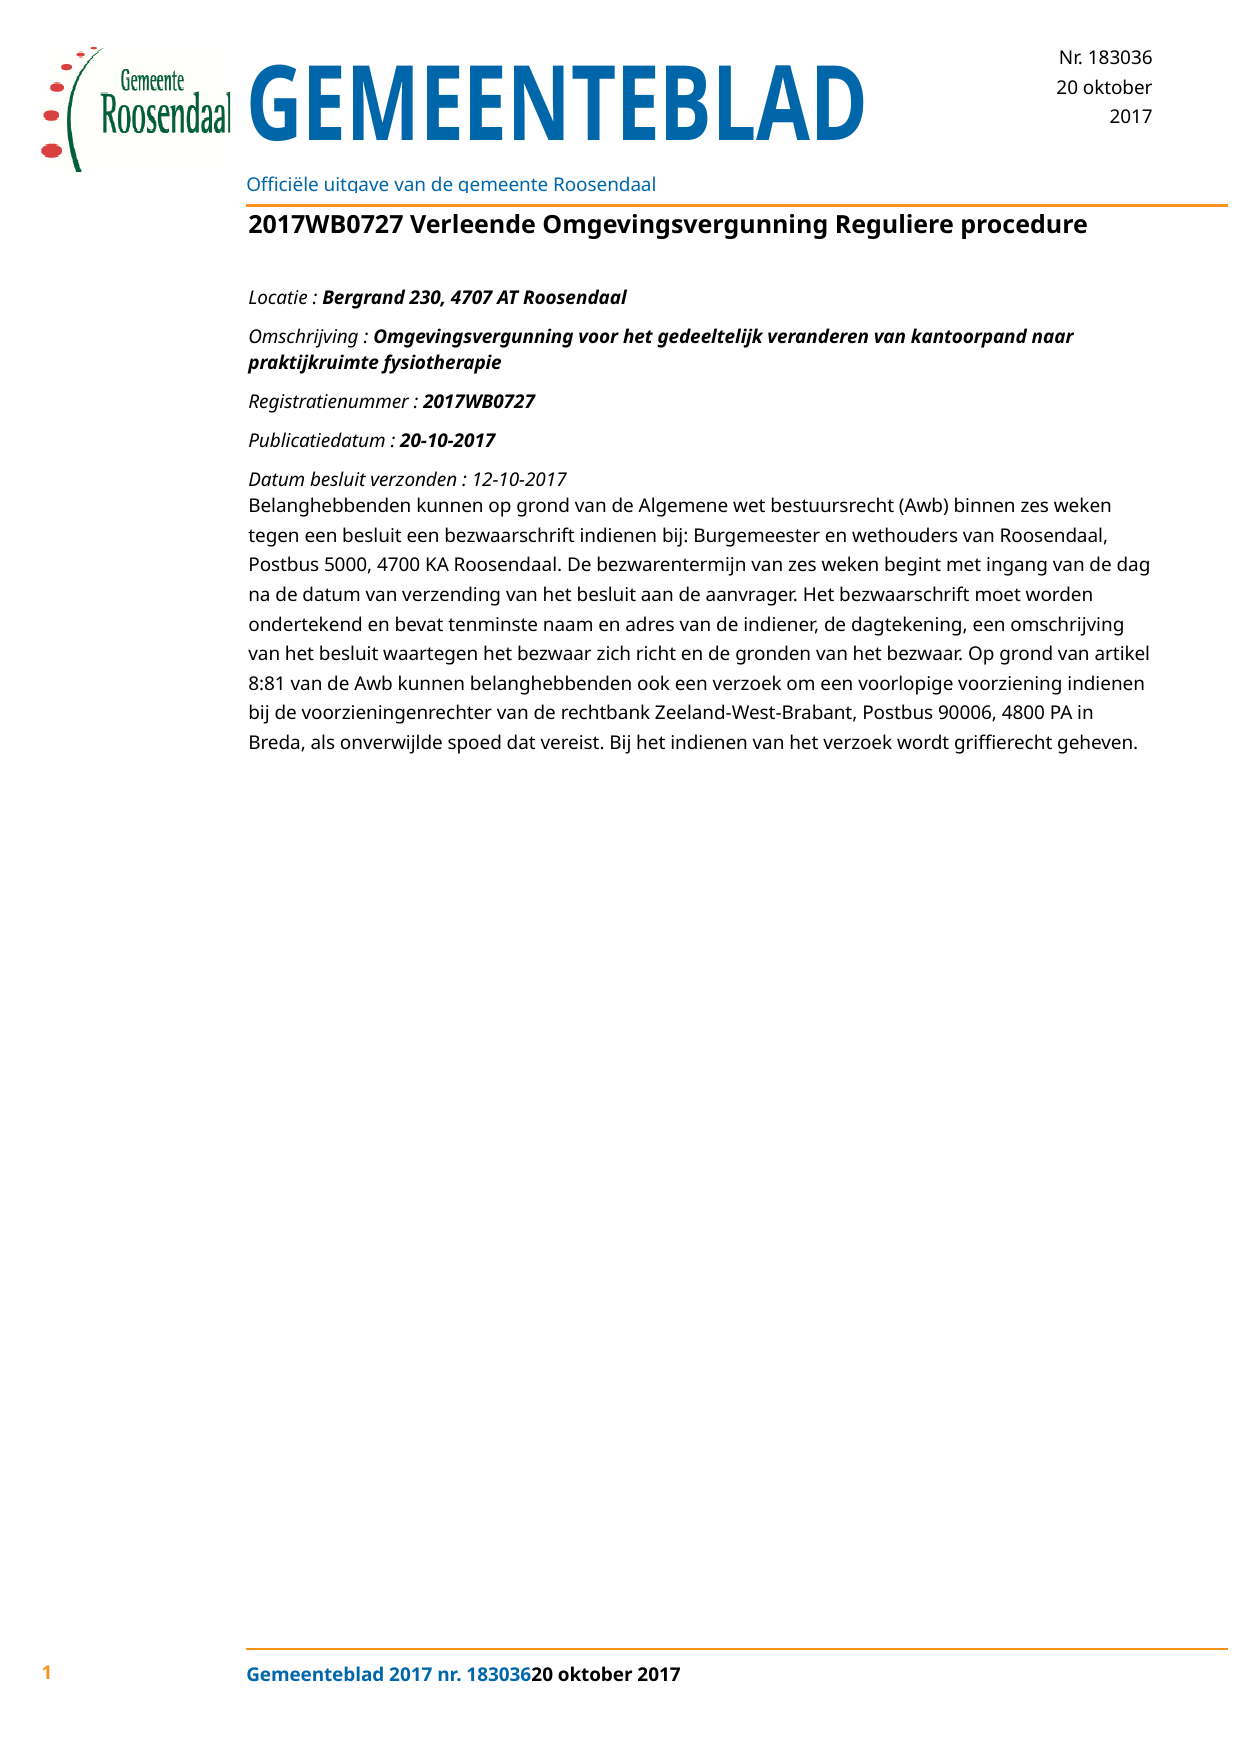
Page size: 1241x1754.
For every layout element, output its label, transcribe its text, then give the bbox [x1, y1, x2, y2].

picture [41, 47, 231, 172]
text Locatie : Bergrand 230, 4707 AT Roosendaal [248, 284, 1152, 309]
text 2017WB0727 Verleende Omgevingsvergunning Reguliere procedure [248, 207, 1152, 241]
text Belanghebbenden kunnen op grond van de Algemene wet bestuursrecht (Awb) binnen zes weken tegen een besluit een bezwaarschrift indienen bij: Burgemeester en wethouders van Roosendaal, Postbus 5000, 4700 KA Roosendaal. De bezwarentermijn van zes weken begint met ingang van de dag na de datum van verzending van het besluit aan de aanvrager. Het bezwaarschrift moet worden ondertekend en bevat tenminste naam en adres van de indiener, de dagtekening, een omschrijving van het besluit waartegen het bezwaar zich richt en de gronden van het bezwaar. Op grond van artikel 8:81 van de Awb kunnen belanghebbenden ook een verzoek om een voorlopige voorziening indienen bij de voorzieningenrechter van de rechtbank Zeeland-West-Brabant, Postbus 90006, 4800 PA in Breda, als onverwijlde spoed dat vereist. Bij het indienen van het verzoek wordt griffierecht geheven. [248, 492, 1152, 755]
text Registratienummer : 2017WB0727 [248, 388, 1152, 414]
text Datum besluit verzonden : 12-10-2017 [248, 467, 1152, 492]
text Publicatiedatum : 20-10-2017 [248, 427, 1152, 453]
text Omschrijving : Omgevingsvergunning voor het gedeeltelijk veranderen van kantoorpand naar praktijkruimte fysiotherapie [248, 323, 1152, 374]
